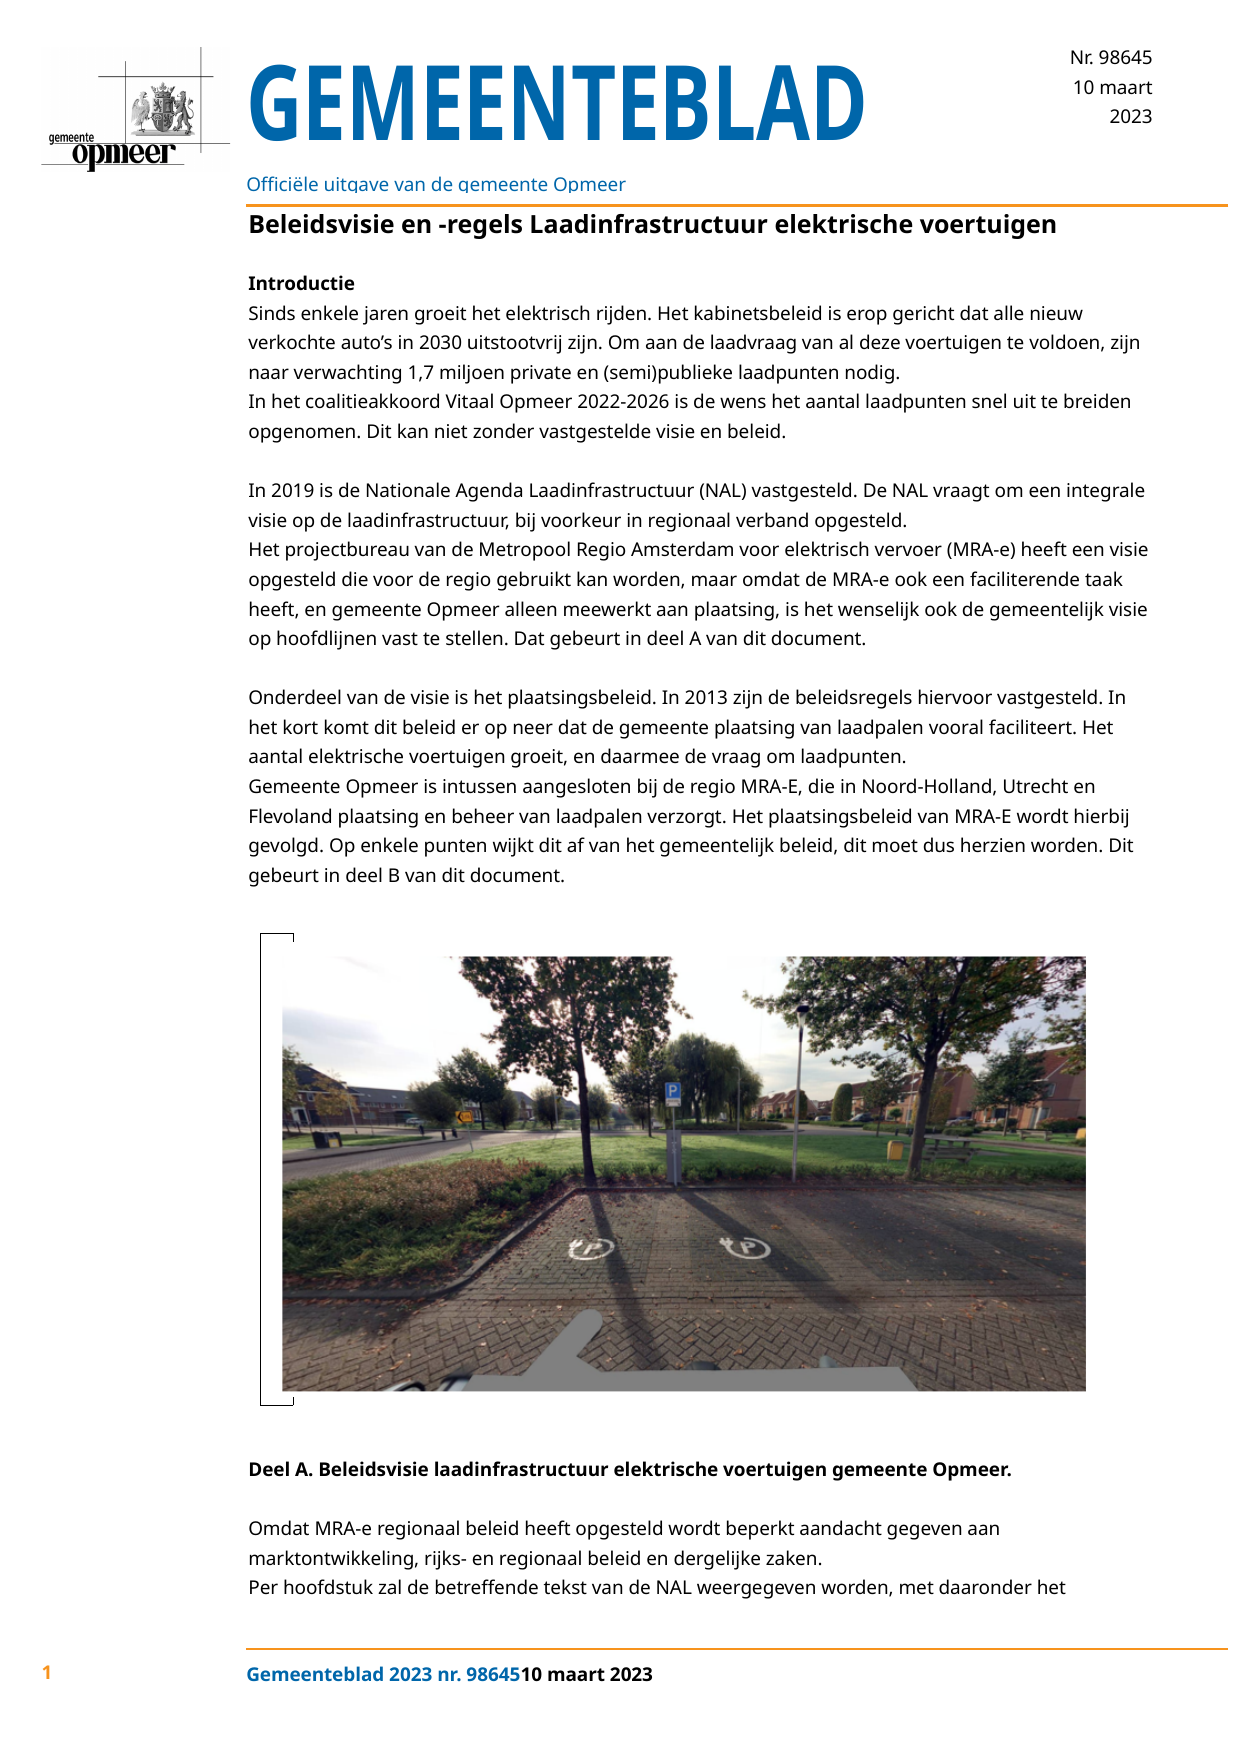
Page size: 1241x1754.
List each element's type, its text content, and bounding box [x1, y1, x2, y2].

text In 2019 is de Nationale Agenda Laadinfrastructuur (NAL) vastgesteld. De NAL vraagt om een integrale visie op de laadinfrastructuur, bij voorkeur in regionaal verband opgesteld. [248, 477, 1152, 533]
text Gemeente Opmeer is intussen aangesloten bij de regio MRA-E, die in Noord-Holland, Utrecht en Flevoland plaatsing en beheer van laadpalen verzorgt. Het plaatsingsbeleid van MRA-E wordt hierbij gevolgd. Op enkele punten wijkt dit af van het gemeentelijk beleid, dit moet dus herzien worden. Dit gebeurt in deel B van dit document. [248, 773, 1152, 888]
text In het coalitieakkoord Vitaal Opmeer 2022-2026 is de wens het aantal laadpunten snel uit te breiden opgenomen. Dit kan niet zonder vastgestelde visie en beleid. [248, 389, 1152, 444]
text Het projectbureau van de Metropool Regio Amsterdam voor elektrisch vervoer (MRA-e) heeft een visie opgesteld die voor de regio gebruikt kan worden, maar omdat de MRA-e ook een faciliterende taak heeft, en gemeente Opmeer alleen meewerkt aan plaatsing, is het wenselijk ook de gemeentelijk visie op hoofdlijnen vast te stellen. Dat gebeurt in deel A van dit document. [248, 537, 1152, 651]
text Per hoofdstuk zal de betreffende tekst van de NAL weergegeven worden, met daaronder het [248, 1574, 1152, 1600]
text Deel A. Beleidsvisie laadinfrastructuur elektrische voertuigen gemeente Opmeer. [248, 1456, 1152, 1482]
picture [268, 942, 1095, 1397]
text Introductie [248, 270, 1152, 296]
text Onderdeel van de visie is het plaatsingsbeleid. In 2013 zijn de beleidsregels hiervoor vastgesteld. In het kort komt dit beleid er op neer dat de gemeente plaatsing van laadpalen vooral faciliteert. Het aantal elektrische voertuigen groeit, en daarmee de vraag om laadpunten. [248, 684, 1152, 769]
text Sinds enkele jaren groeit het elektrisch rijden. Het kabinetsbeleid is erop gericht dat alle nieuw verkochte auto’s in 2030 uitstootvrij zijn. Om aan de laadvraag van al deze voertuigen te voldoen, zijn naar verwachting 1,7 miljoen private en (semi)publieke laadpunten nodig. [248, 300, 1152, 385]
picture [41, 47, 231, 172]
text Omdat MRA-e regionaal beleid heeft opgesteld wordt beperkt aandacht gegeven aan marktontwikkeling, rijks- en regionaal beleid en dergelijke zaken. [248, 1515, 1152, 1571]
text Beleidsvisie en -regels Laadinfrastructuur elektrische voertuigen [248, 207, 1152, 241]
